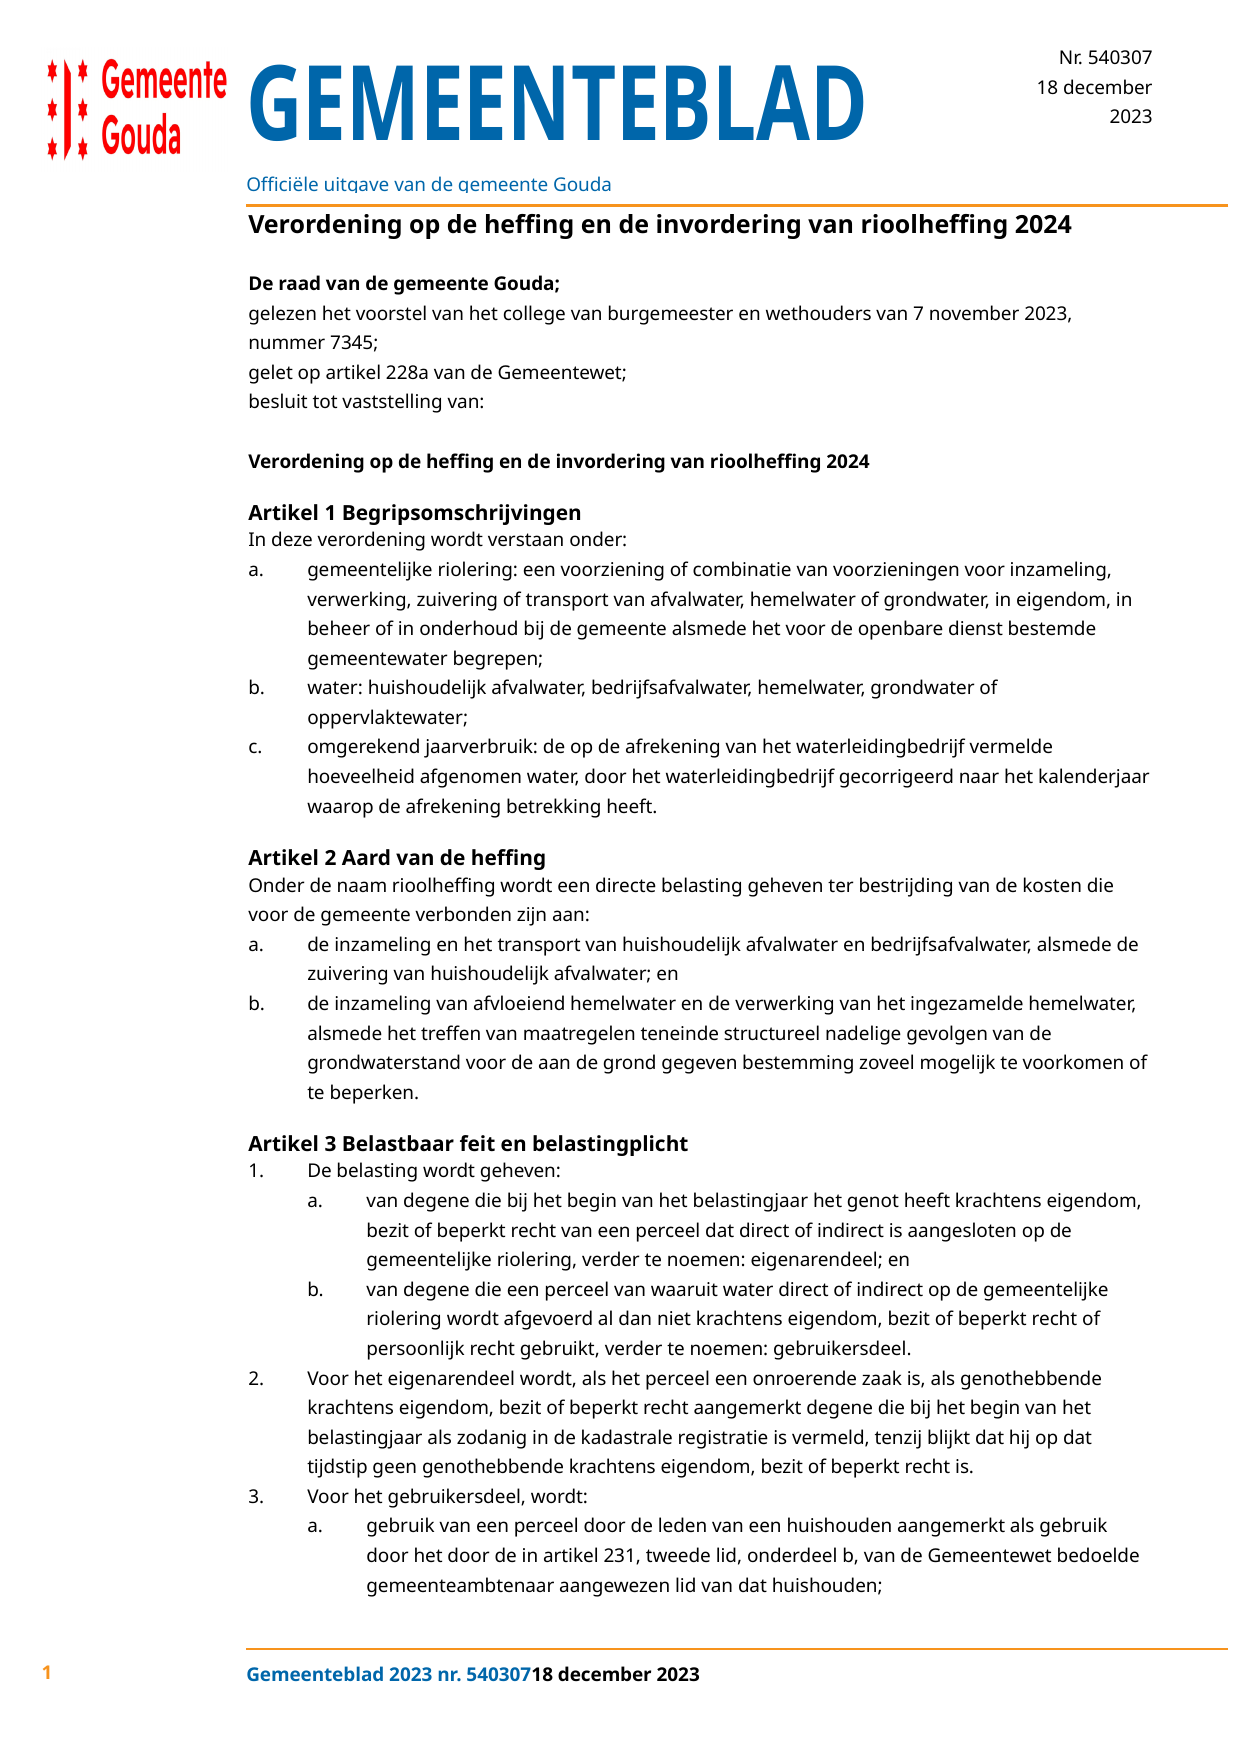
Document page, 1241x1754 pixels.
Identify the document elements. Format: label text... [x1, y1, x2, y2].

list van degene die een perceel van waaruit water direct of indirect op de gemeentelijke riolering wordt afgevoerd al dan niet krachtens eigendom, bezit of beperkt recht of persoonlijk recht gebruikt, verder te noemen: gebruikersdeel. [307, 1276, 1152, 1361]
text In deze verordening wordt verstaan onder: [248, 527, 1152, 552]
list gemeentelijke riolering: een voorziening of combinatie van voorzieningen voor inzameling, verwerking, zuivering of transport van afvalwater, hemelwater of grondwater, in eigendom, in beheer of in onderhoud bij de gemeente alsmede het voor de openbare dienst bestemde gemeentewater begrepen; [248, 556, 1152, 671]
list de inzameling van afvloeiend hemelwater en de verwerking van het ingezamelde hemelwater, alsmede het treffen van maatregelen teneinde structureel nadelige gevolgen van de grondwaterstand voor de aan de grond gegeven bestemming zoveel mogelijk te voorkomen of te beperken. [248, 990, 1152, 1104]
list Voor het gebruikersdeel, wordt: [248, 1483, 1152, 1509]
text Artikel 1 Begripsomschrijvingen [248, 498, 1152, 527]
text Artikel 3 Belastbaar feit en belastingplicht [248, 1129, 1152, 1158]
text gelezen het voorstel van het college van burgemeester en wethouders van 7 november 2023, nummer 7345; [248, 300, 1152, 355]
list omgerekend jaarverbruik: de op de afrekening van het waterleidingbedrijf vermelde hoeveelheid afgenomen water, door het waterleidingbedrijf gecorrigeerd naar het kalenderjaar waarop de afrekening betrekking heeft. [248, 734, 1152, 819]
text Verordening op de heffing en de invordering van rioolheffing 2024 [248, 207, 1152, 241]
text Verordening op de heffing en de invordering van rioolheffing 2024 [248, 448, 1152, 473]
list de inzameling en het transport van huishoudelijk afvalwater en bedrijfsafvalwater, alsmede de zuivering van huishoudelijk afvalwater; en [248, 931, 1152, 986]
picture [41, 47, 231, 172]
text Artikel 2 Aard van de heffing [248, 843, 1152, 872]
text besluit tot vaststelling van: [248, 389, 1152, 414]
text gelet op artikel 228a van de Gemeentewet; [248, 359, 1152, 385]
text De raad van de gemeente Gouda; [248, 270, 1152, 296]
list De belasting wordt geheven: [248, 1158, 1152, 1183]
list gebruik van een perceel door de leden van een huishouden aangemerkt als gebruik door het door de in artikel 231, tweede lid, onderdeel b, van de Gemeentewet bedoelde gemeenteambtenaar aangewezen lid van dat huishouden; [307, 1513, 1152, 1598]
list Voor het eigenarendeel wordt, als het perceel een onroerende zaak is, als genothebbende krachtens eigendom, bezit of beperkt recht aangemerkt degene die bij het begin van het belastingjaar als zodanig in de kadastrale registratie is vermeld, tenzij blijkt dat hij op dat tijdstip geen genothebbende krachtens eigendom, bezit of beperkt recht is. [248, 1365, 1152, 1479]
list water: huishoudelijk afvalwater, bedrijfsafvalwater, hemelwater, grondwater of oppervlaktewater; [248, 674, 1152, 730]
text Onder de naam rioolheffing wordt een directe belasting geheven ter bestrijding van de kosten die voor de gemeente verbonden zijn aan: [248, 872, 1152, 927]
list van degene die bij het begin van het belastingjaar het genot heeft krachtens eigendom, bezit of beperkt recht van een perceel dat direct of indirect is aangesloten op de gemeentelijke riolering, verder te noemen: eigenarendeel; en [307, 1187, 1152, 1272]
